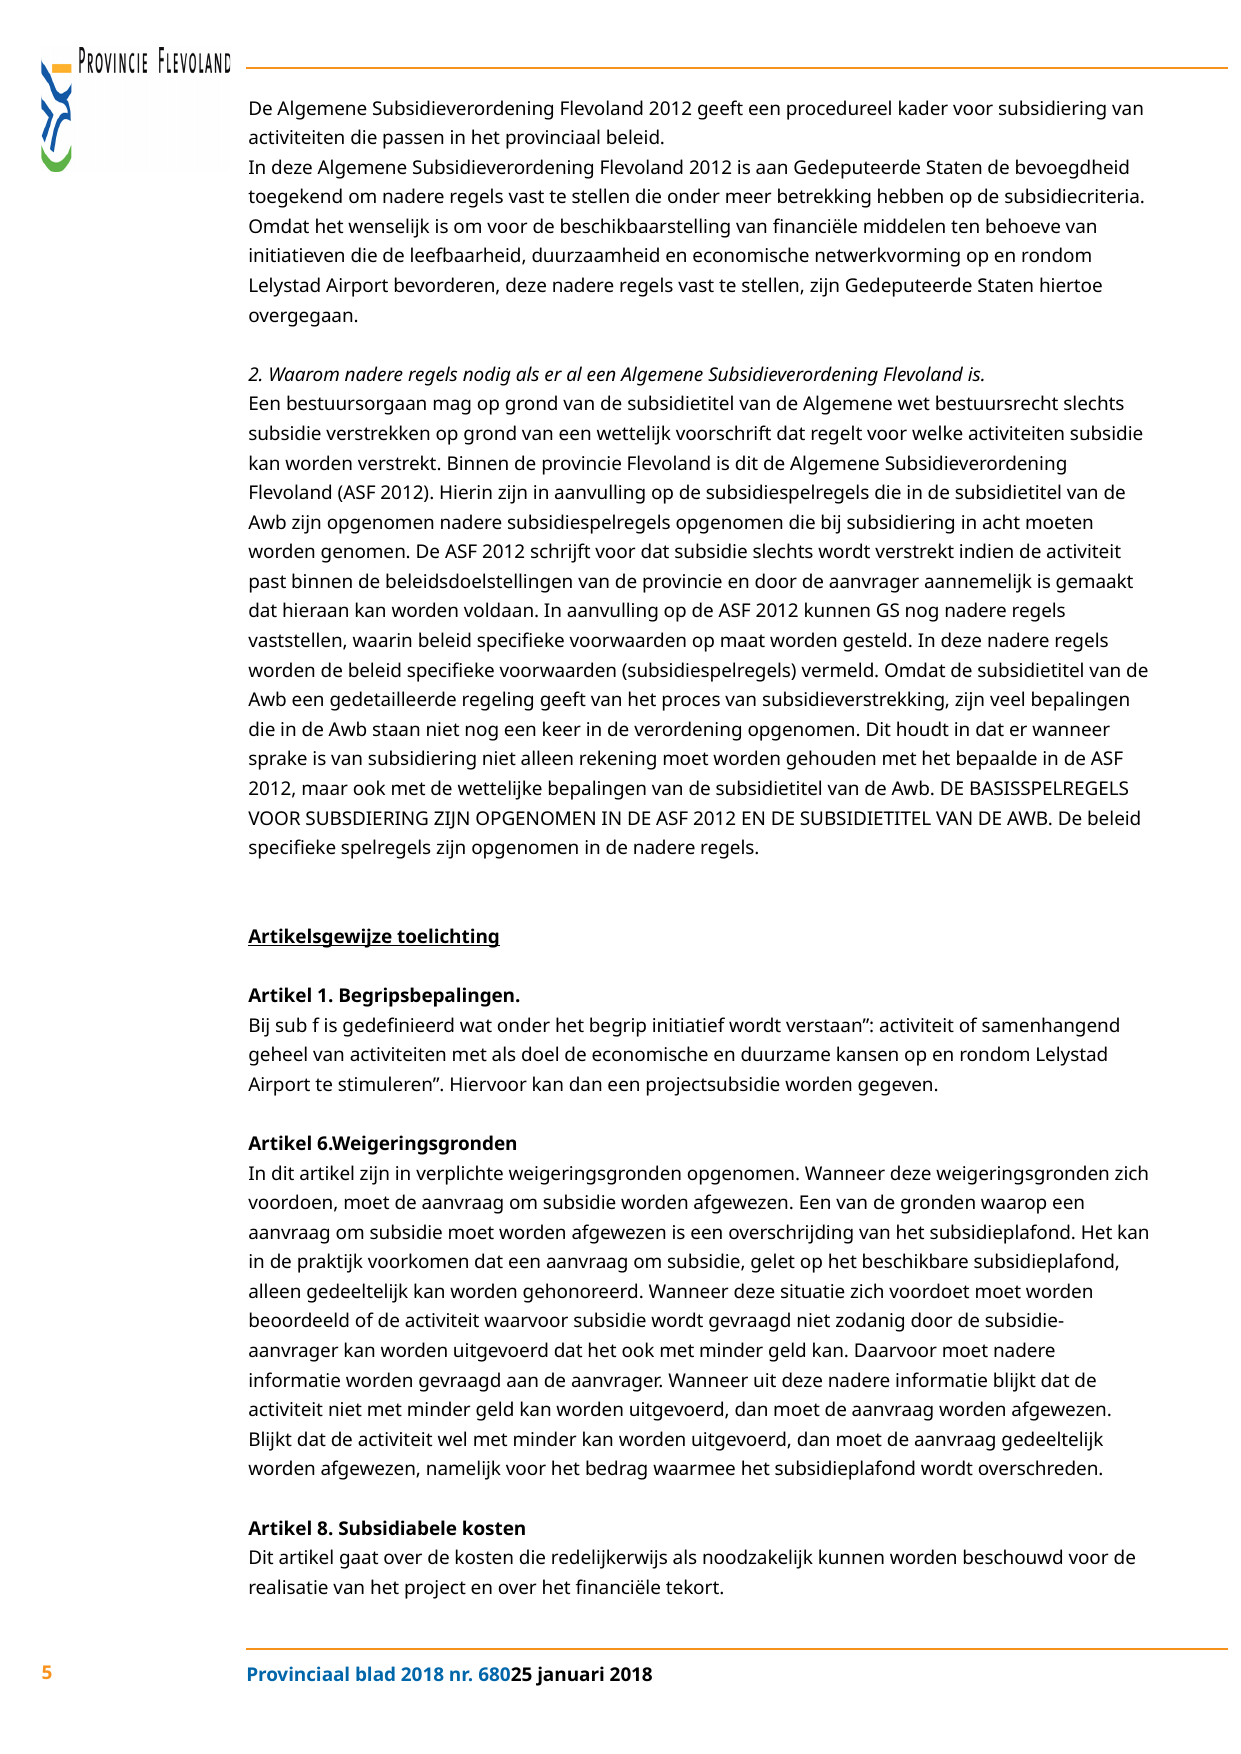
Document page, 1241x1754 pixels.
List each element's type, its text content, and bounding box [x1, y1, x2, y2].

text Een bestuursorgaan mag op grond van de subsidietitel van de Algemene wet bestuursrecht slechts subsidie verstrekken op grond van een wettelijk voorschrift dat regelt voor welke activiteiten subsidie kan worden verstrekt. Binnen de provincie Flevoland is dit de Algemene Subsidieverordening Flevoland (ASF 2012). Hierin zijn in aanvulling op de subsidiespelregels die in de subsidietitel van de Awb zijn opgenomen nadere subsidiespelregels opgenomen die bij subsidiering in acht moeten worden genomen. De ASF 2012 schrijft voor dat subsidie slechts wordt verstrekt indien de activiteit past binnen de beleidsdoelstellingen van de provincie en door de aanvrager aannemelijk is gemaakt dat hieraan kan worden voldaan. In aanvulling op de ASF 2012 kunnen GS nog nadere regels vaststellen, waarin beleid specifieke voorwaarden op maat worden gesteld. In deze nadere regels worden de beleid specifieke voorwaarden (subsidiespelregels) vermeld. Omdat de subsidietitel van de Awb een gedetailleerde regeling geeft van het proces van subsidieverstrekking, zijn veel bepalingen die in de Awb staan niet nog een keer in de verordening opgenomen. Dit houdt in dat er wanneer sprake is van subsidiering niet alleen rekening moet worden gehouden met het bepaalde in de ASF 2012, maar ook met de wettelijke bepalingen van de subsidietitel van de Awb. DE BASISSPELREGELS VOOR SUBSDIERING ZIJN OPGENOMEN IN DE ASF 2012 EN DE SUBSIDIETITEL VAN DE AWB. De beleid specifieke spelregels zijn opgenomen in de nadere regels. [248, 391, 1152, 860]
text Artikel 6.Weigeringsgronden [248, 1130, 1152, 1156]
text Artikel 8. Subsidiabele kosten [248, 1515, 1152, 1541]
text Artikelsgewijze toelichting [248, 923, 1152, 949]
text Bij sub f is gedefinieerd wat onder het begrip initiatief wordt verstaan”: activiteit of samenhangend geheel van activiteiten met als doel de economische en duurzame kansen op en rondom Lelystad Airport te stimuleren”. Hiervoor kan dan een projectsubsidie worden gegeven. [248, 1012, 1152, 1097]
text Artikel 1. Begripsbepalingen. [248, 982, 1152, 1008]
text Omdat het wenselijk is om voor de beschikbaarstelling van financiële middelen ten behoeve van initiatieven die de leefbaarheid, duurzaamheid en economische netwerkvorming op en rondom Lelystad Airport bevorderen, deze nadere regels vast te stellen, zijn Gedeputeerde Staten hiertoe overgegaan. [248, 213, 1152, 328]
picture [41, 47, 231, 172]
text De Algemene Subsidieverordening Flevoland 2012 geeft een procedureel kader voor subsidiering van activiteiten die passen in het provinciaal beleid. [248, 95, 1152, 150]
text 2. Waarom nadere regels nodig als er al een Algemene Subsidieverordening Flevoland is. [248, 361, 1152, 387]
text In dit artikel zijn in verplichte weigeringsgronden opgenomen. Wanneer deze weigeringsgronden zich voordoen, moet de aanvraag om subsidie worden afgewezen. Een van de gronden waarop een aanvraag om subsidie moet worden afgewezen is een overschrijding van het subsidieplafond. Het kan in de praktijk voorkomen dat een aanvraag om subsidie, gelet op het beschikbare subsidieplafond, alleen gedeeltelijk kan worden gehonoreerd. Wanneer deze situatie zich voordoet moet worden beoordeeld of de activiteit waarvoor subsidie wordt gevraagd niet zodanig door de subsidie-aanvrager kan worden uitgevoerd dat het ook met minder geld kan. Daarvoor moet nadere informatie worden gevraagd aan de aanvrager. Wanneer uit deze nadere informatie blijkt dat de activiteit niet met minder geld kan worden uitgevoerd, dan moet de aanvraag worden afgewezen. Blijkt dat de activiteit wel met minder kan worden uitgevoerd, dan moet de aanvraag gedeeltelijk worden afgewezen, namelijk voor het bedrag waarmee het subsidieplafond wordt overschreden. [248, 1160, 1152, 1481]
text In deze Algemene Subsidieverordening Flevoland 2012 is aan Gedeputeerde Staten de bevoegdheid toegekend om nadere regels vast te stellen die onder meer betrekking hebben op de subsidiecriteria. [248, 154, 1152, 209]
text Dit artikel gaat over de kosten die redelijkerwijs als noodzakelijk kunnen worden beschouwd voor de realisatie van het project en over het financiële tekort. [248, 1544, 1152, 1600]
